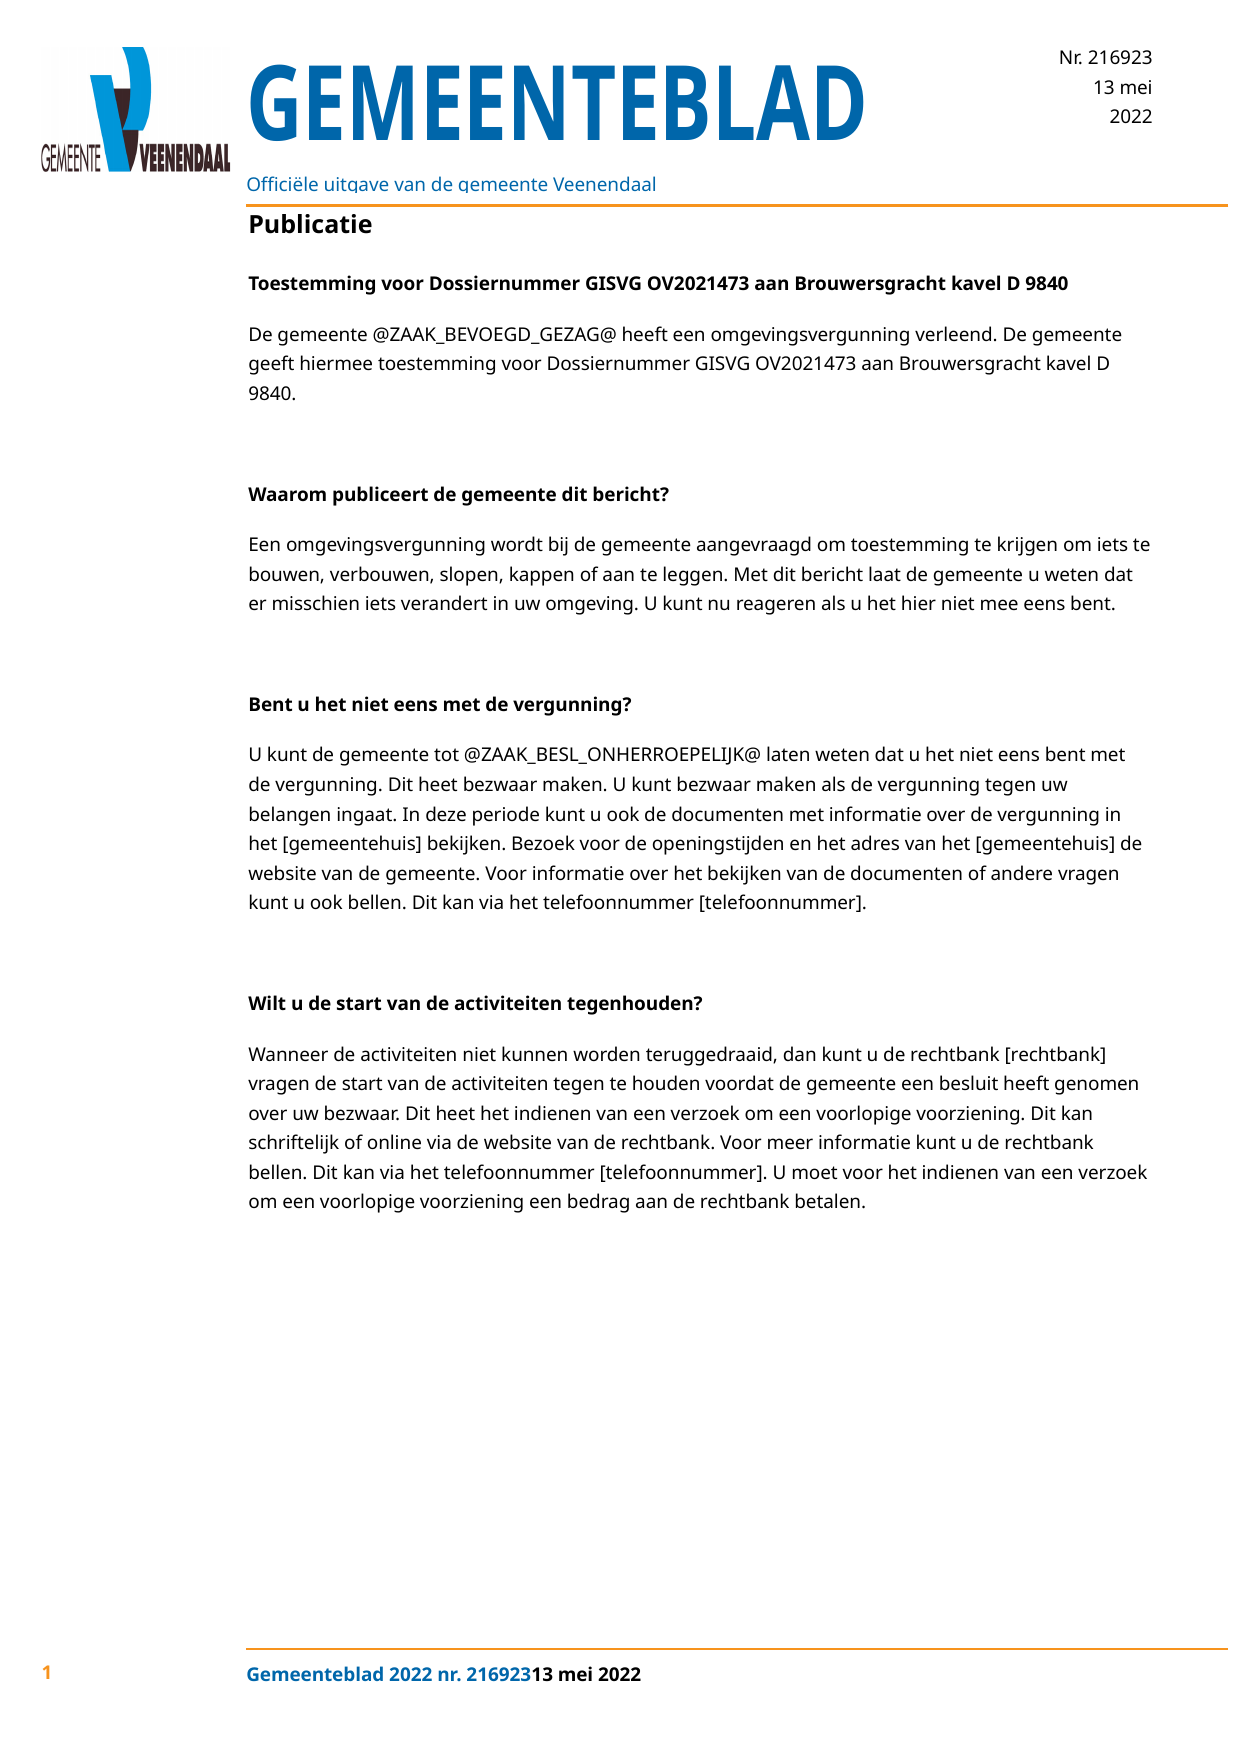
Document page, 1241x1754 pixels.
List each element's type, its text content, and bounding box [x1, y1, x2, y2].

picture [123, 47, 231, 172]
text Publicatie [248, 207, 1152, 241]
text Wanneer de activiteiten niet kunnen worden teruggedraaid, dan kunt u de rechtbank [rechtbank] vragen de start van de activiteiten tegen te houden voordat de gemeente een besluit heeft genomen over uw bezwaar. Dit heet het indienen van een verzoek om een voorlopige voorziening. Dit kan schriftelijk of online via de website van de rechtbank. Voor meer informatie kunt u de rechtbank bellen. Dit kan via het telefoonnummer [telefoonnummer]. U moet voor het indienen van een verzoek om een voorlopige voorziening een bedrag aan de rechtbank betalen. [248, 1041, 1152, 1214]
text Wilt u de start van de activiteiten tegenhouden? [248, 990, 1152, 1016]
text Bent u het niet eens met de vergunning? [248, 691, 1152, 717]
text U kunt de gemeente tot @ZAAK_BESL_ONHERROEPELIJK@ laten weten dat u het niet eens bent met de vergunning. Dit heet bezwaar maken. U kunt bezwaar maken als de vergunning tegen uw belangen ingaat. In deze periode kunt u ook de documenten met informatie over de vergunning in het [gemeentehuis] bekijken. Bezoek voor de openingstijden en het adres van het [gemeentehuis] de website van de gemeente. Voor informatie over het bekijken van de documenten of andere vragen kunt u ook bellen. Dit kan via het telefoonnummer [telefoonnummer]. [248, 742, 1152, 915]
text Toestemming voor Dossiernummer GISVG OV2021473 aan Brouwersgracht kavel D 9840 [248, 270, 1152, 296]
text Een omgevingsvergunning wordt bij de gemeente aangevraagd om toestemming te krijgen om iets te bouwen, verbouwen, slopen, kappen of aan te leggen. Met dit bericht laat de gemeente u weten dat er misschien iets verandert in uw omgeving. U kunt nu reageren als u het hier niet mee eens bent. [248, 531, 1152, 616]
text De gemeente @ZAAK_BEVOEGD_GEZAG@ heeft een omgevingsvergunning verleend. De gemeente geeft hiermee toestemming voor Dossiernummer GISVG OV2021473 aan Brouwersgracht kavel D 9840. [248, 321, 1152, 406]
text Waarom publiceert de gemeente dit bericht? [248, 481, 1152, 506]
picture [41, 47, 130, 172]
